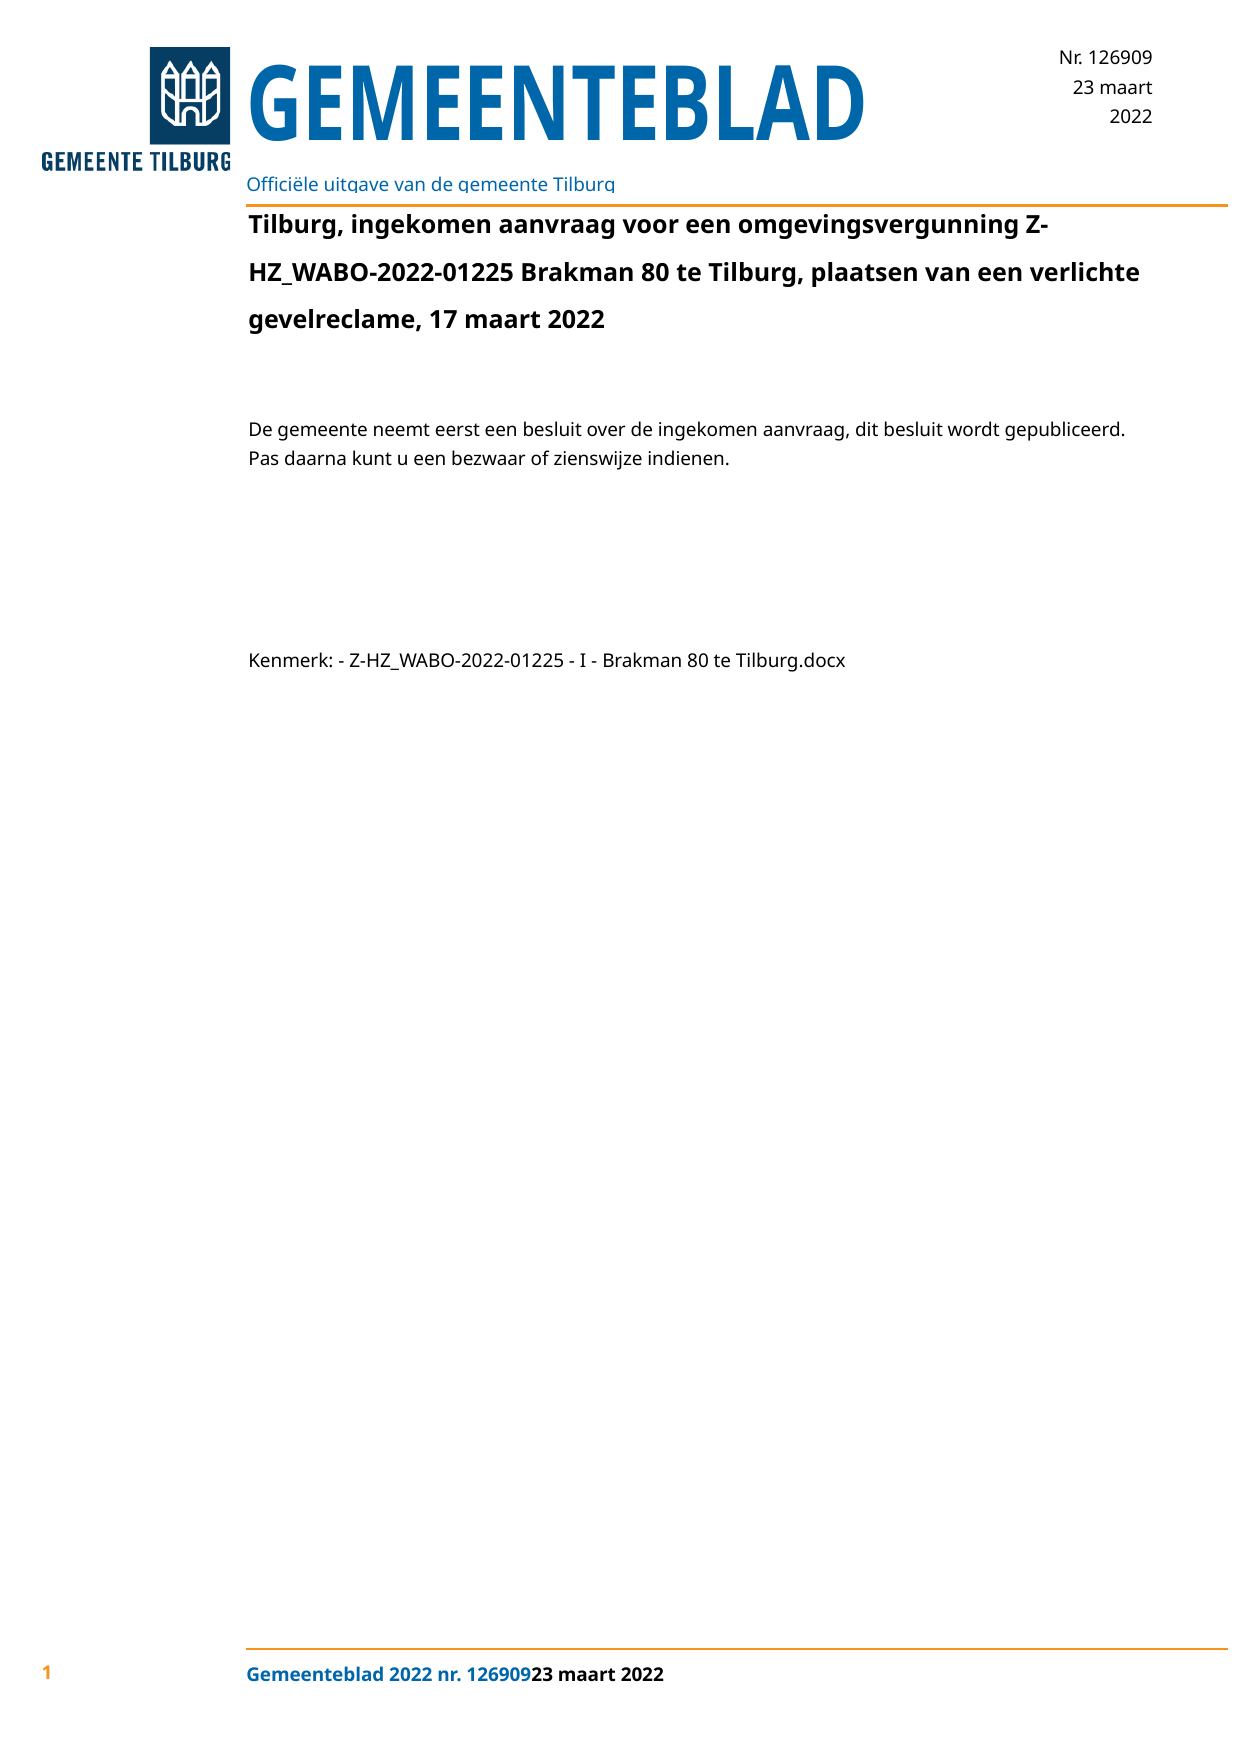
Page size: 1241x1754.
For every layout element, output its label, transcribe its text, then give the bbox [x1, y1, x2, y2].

text Tilburg, ingekomen aanvraag voor een omgevingsvergunning Z-HZ_WABO-2022-01225 Brakman 80 te Tilburg, plaatsen van een verlichte gevelreclame, 17 maart 2022 [248, 207, 1152, 336]
text De gemeente neemt eerst een besluit over de ingekomen aanvraag, dit besluit wordt gepubliceerd. Pas daarna kunt u een bezwaar of zienswijze indienen. [248, 416, 1152, 471]
text Kenmerk: - Z-HZ_WABO-2022-01225 - I - Brakman 80 te Tilburg.docx [248, 647, 1152, 673]
picture [41, 47, 231, 172]
